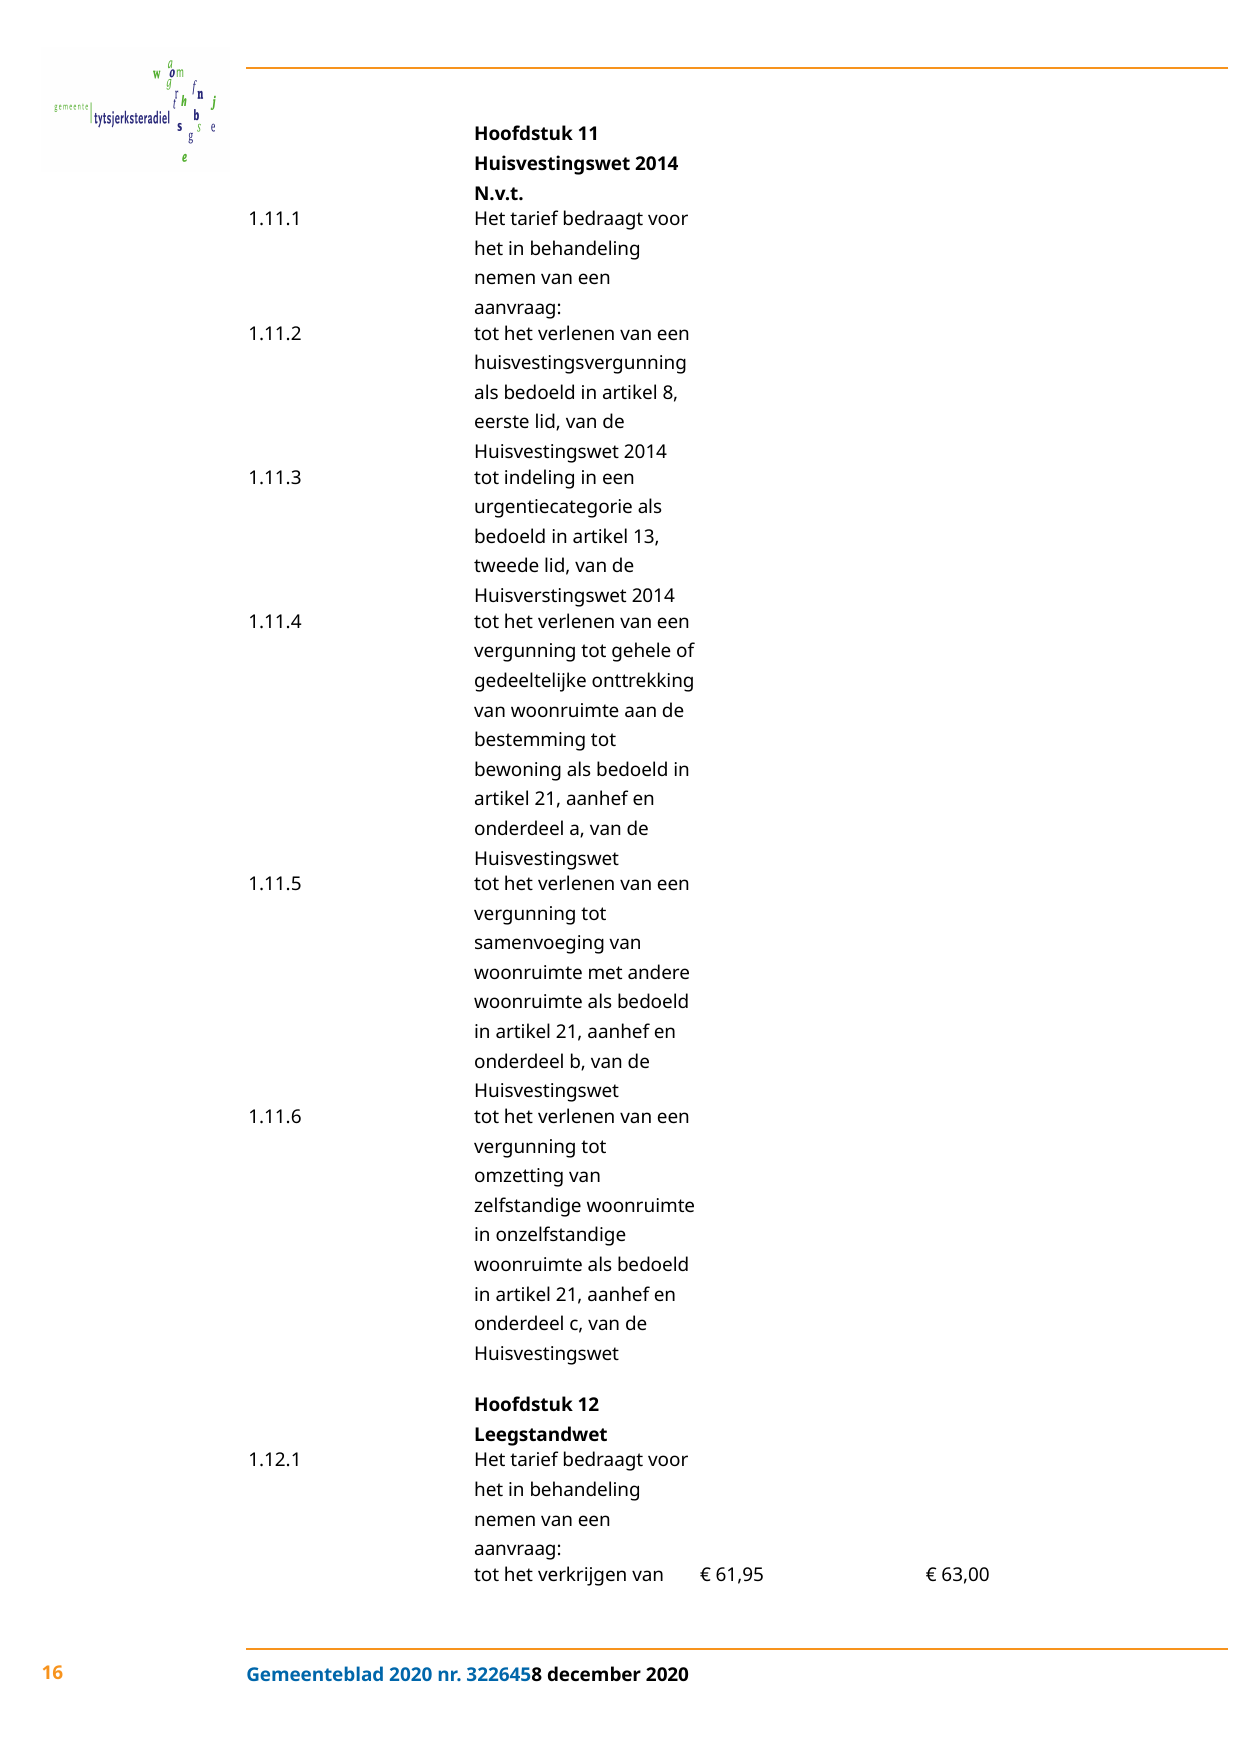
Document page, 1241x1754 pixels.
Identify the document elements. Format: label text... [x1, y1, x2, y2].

table_cell Het tarief bedraagt voor het in behandeling nemen van een aanvraag: [474, 205, 700, 320]
table_cell tot indeling in een urgentiecategorie als bedoeld in artikel 13, tweede lid, van de Huisverstingswet 2014 [474, 464, 700, 608]
table_cell [700, 95, 926, 121]
table_cell tot het verlenen van een huisvestingsvergunning als bedoeld in artikel 8, eerste lid, van de Huisvestingswet 2014 [474, 320, 700, 464]
table_cell [926, 1391, 1152, 1447]
table_cell [926, 870, 1152, 1103]
table_cell [248, 1561, 474, 1587]
table_cell [474, 95, 700, 121]
table_cell [248, 1391, 474, 1447]
table_cell € 61,95 [700, 1561, 926, 1587]
table_cell tot het verlenen van een vergunning tot samenvoeging van woonruimte met andere woonruimte als bedoeld in artikel 21, aanhef en onderdeel b, van de Huisvestingswet [474, 870, 700, 1103]
table_cell Hoofdstuk 12 Leegstandwet [474, 1391, 700, 1447]
table_cell 1.11.1 [248, 205, 474, 320]
table_cell [700, 464, 926, 608]
table_cell 1.11.5 [248, 870, 474, 1103]
table_cell [700, 1366, 926, 1391]
table_cell € 63,00 [926, 1561, 1152, 1587]
table_cell [248, 95, 474, 121]
table_cell [700, 1447, 926, 1561]
table_cell [926, 205, 1152, 320]
table_cell 1.11.4 [248, 608, 474, 870]
table_cell [474, 1366, 700, 1391]
table_cell tot het verlenen van een vergunning tot omzetting van zelfstandige woonruimte in onzelfstandige woonruimte als bedoeld in artikel 21, aanhef en onderdeel c, van de Huisvestingswet [474, 1103, 700, 1366]
table_cell [700, 870, 926, 1103]
table_cell [926, 608, 1152, 870]
table_cell [926, 1366, 1152, 1391]
picture [41, 47, 231, 172]
table_cell [926, 121, 1152, 205]
table_cell Het tarief bedraagt voor het in behandeling nemen van een aanvraag: [474, 1447, 700, 1561]
table_cell [926, 464, 1152, 608]
table_cell [926, 1447, 1152, 1561]
table_cell [700, 121, 926, 205]
table_cell [700, 608, 926, 870]
table_cell 1.11.2 [248, 320, 474, 464]
table_cell [926, 1103, 1152, 1366]
table_cell tot het verkrijgen van [474, 1561, 700, 1587]
table_cell [700, 205, 926, 320]
table_cell [248, 121, 474, 205]
table_cell [700, 1103, 926, 1366]
table_cell [926, 95, 1152, 121]
table_cell [700, 320, 926, 464]
table_cell tot het verlenen van een vergunning tot gehele of gedeeltelijke onttrekking van woonruimte aan de bestemming tot bewoning als bedoeld in artikel 21, aanhef en onderdeel a, van de Huisvestingswet [474, 608, 700, 870]
table_cell 1.11.3 [248, 464, 474, 608]
table_cell [700, 1391, 926, 1447]
table_cell [926, 320, 1152, 464]
table_cell 1.12.1 [248, 1447, 474, 1561]
table_cell [248, 1366, 474, 1391]
table_cell 1.11.6 [248, 1103, 474, 1366]
table_cell Hoofdstuk 11 Huisvestingswet 2014 N.v.t. [474, 121, 700, 205]
